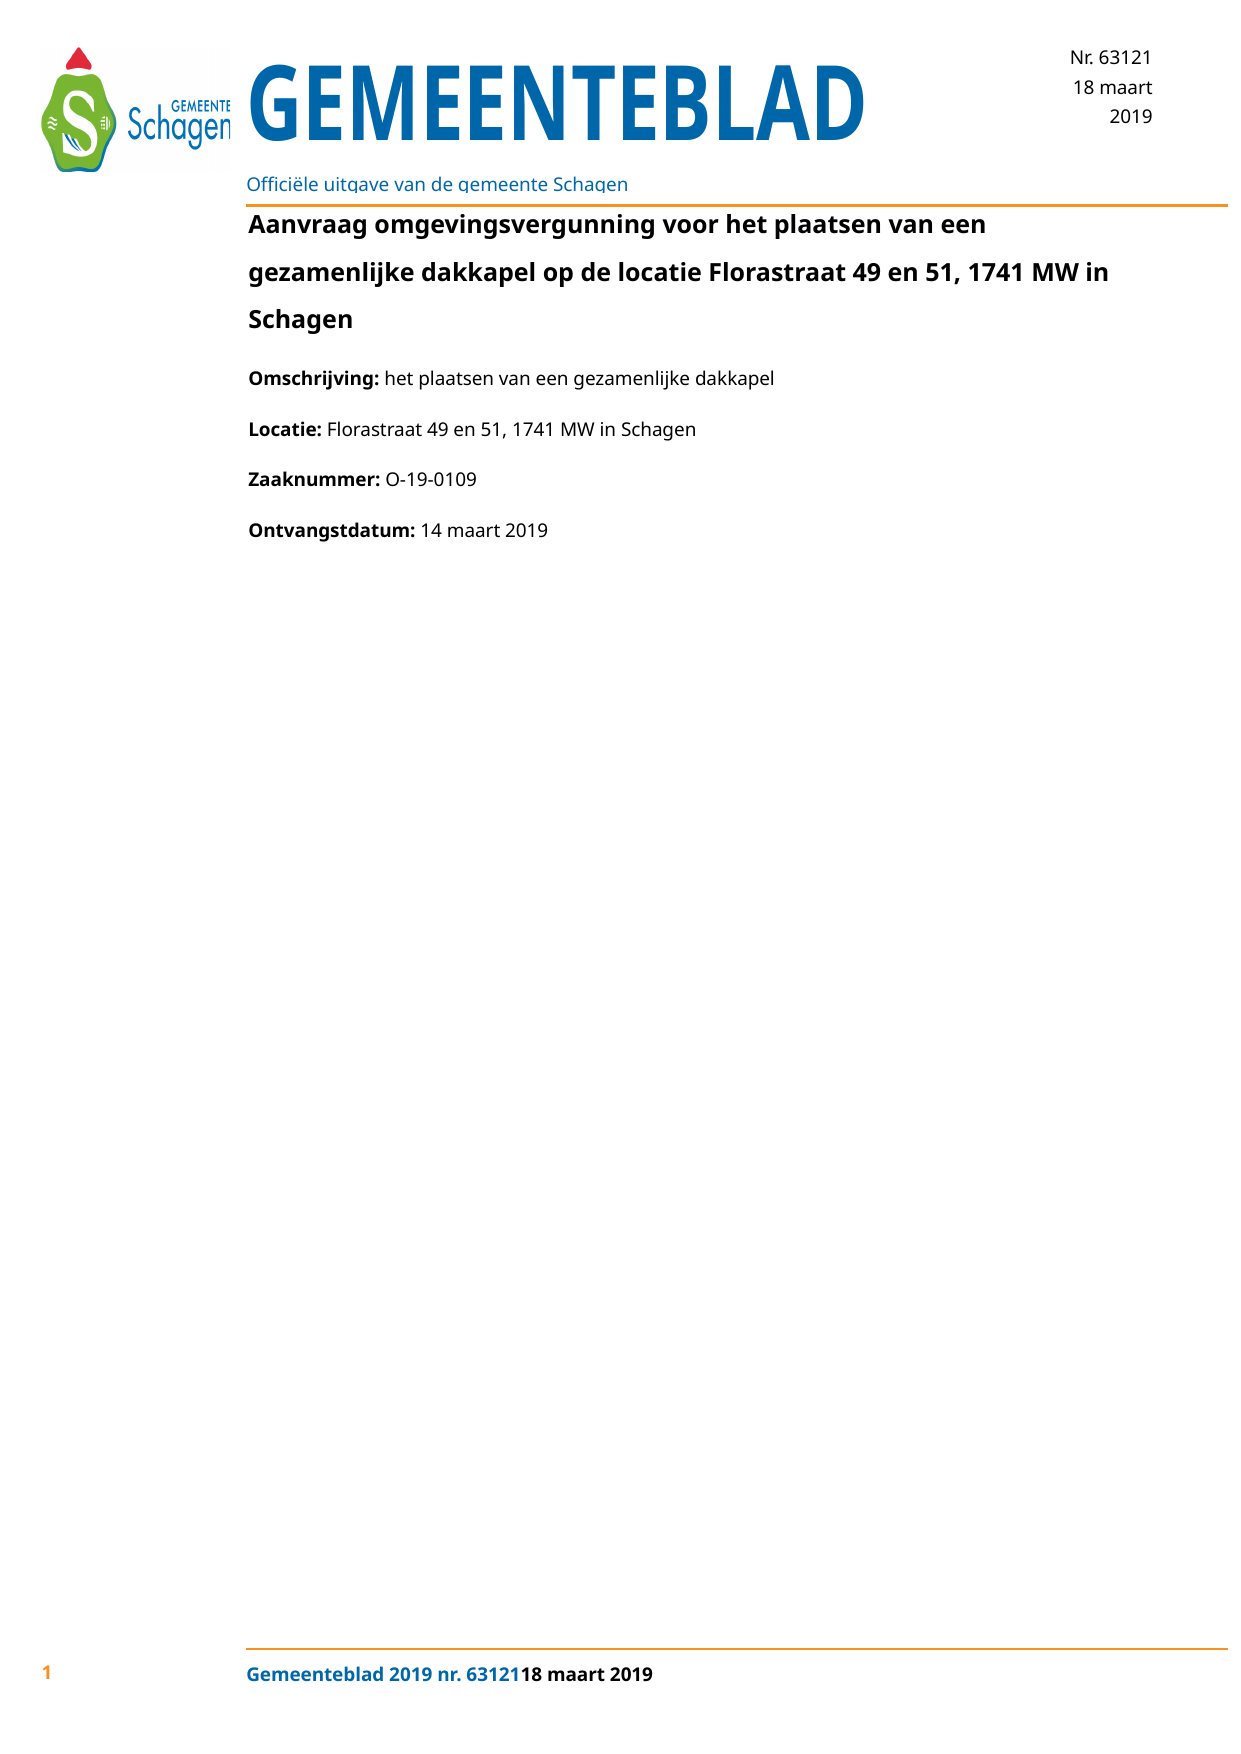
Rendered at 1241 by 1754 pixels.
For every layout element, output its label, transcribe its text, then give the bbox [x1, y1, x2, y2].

text Locatie: Florastraat 49 en 51, 1741 MW in Schagen [248, 416, 1152, 442]
picture [41, 47, 231, 172]
text Aanvraag omgevingsvergunning voor het plaatsen van een gezamenlijke dakkapel op de locatie Florastraat 49 en 51, 1741 MW in Schagen [248, 207, 1152, 336]
text Omschrijving: het plaatsen van een gezamenlijke dakkapel [248, 366, 1152, 391]
text Zaaknummer: O-19-0109 [248, 466, 1152, 492]
text Ontvangstdatum: 14 maart 2019 [248, 517, 1152, 542]
